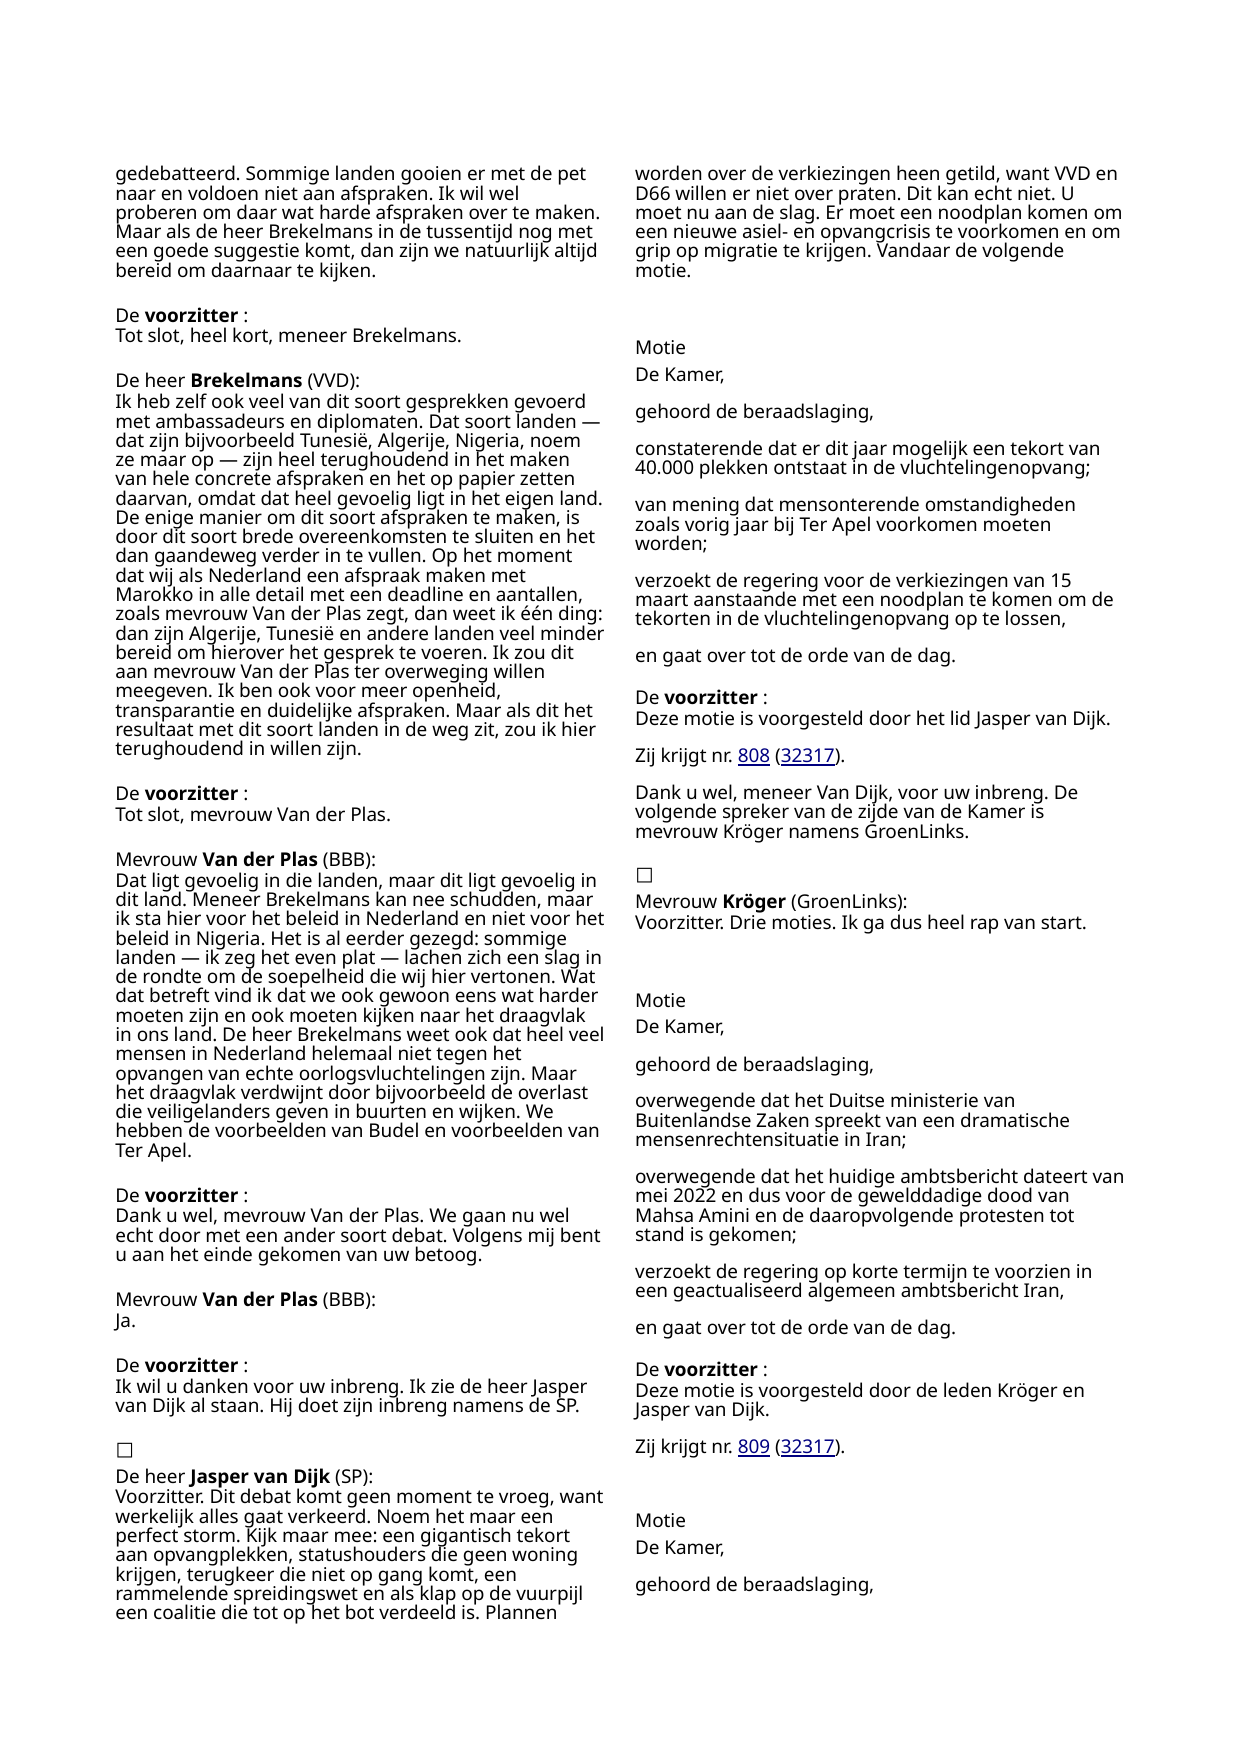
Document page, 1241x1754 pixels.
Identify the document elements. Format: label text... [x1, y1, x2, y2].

text Zij krijgt nr. 808 (32317). [635, 747, 1125, 766]
text overwegende dat het Duitse ministerie van Buitenlandse Zaken spreekt van een dramatische mensenrechtensituatie in Iran; [635, 1092, 1125, 1150]
text Motie [635, 334, 1125, 360]
text De Kamer, [635, 1539, 1125, 1559]
text De voorzitter : [635, 684, 1125, 710]
text De Kamer, [635, 366, 1125, 385]
text Mevrouw Van der Plas (BBB): [115, 1286, 605, 1312]
text verzoekt de regering voor de verkiezingen van 15 maart aanstaande met een noodplan te komen om de tekorten in de vluchtelingenopvang op te lossen, [635, 572, 1125, 629]
text ⬜ [115, 1437, 605, 1463]
text Motie [635, 1508, 1125, 1533]
text Ja. [115, 1312, 605, 1331]
text De voorzitter : [115, 1352, 605, 1378]
text Motie [635, 987, 1125, 1013]
text ⬜ [635, 863, 1125, 888]
text Voorzitter. Drie moties. Ik ga dus heel rap van start. [635, 914, 1125, 933]
text Dat ligt gevoelig in die landen, maar dit ligt gevoelig in dit land. Meneer Brekelmans kan nee schudden, maar ik sta hier voor het beleid in Nederland en niet voor het beleid in Nigeria. Het is al eerder gezegd: sommige landen — ik zeg het even plat — lachen zich een slag in de rondte om de soepelheid die wij hier vertonen. Wat dat betreft vind ik dat we ook gewoon eens wat harder moeten zijn en ook moeten kijken naar het draagvlak in ons land. De heer Brekelmans weet ook dat heel veel mensen in Nederland helemaal niet tegen het opvangen van echte oorlogsvluchtelingen zijn. Maar het draagvlak verdwijnt door bijvoorbeeld de overlast die veiligelanders geven in buurten en wijken. We hebben de voorbeelden van Budel en voorbeelden van Ter Apel. [115, 872, 605, 1161]
text Mevrouw Kröger (GroenLinks): [635, 888, 1125, 914]
text constaterende dat er dit jaar mogelijk een tekort van 40.000 plekken ontstaat in de vluchtelingenopvang; [635, 440, 1125, 478]
text Dank u wel, meneer Van Dijk, voor uw inbreng. De volgende spreker van de zijde van de Kamer is mevrouw Kröger namens GroenLinks. [635, 784, 1125, 842]
text worden over de verkiezingen heen getild, want VVD en D66 willen er niet over praten. Dit kan echt niet. U moet nu aan de slag. Er moet een noodplan komen om een nieuwe asiel- en opvangcrisis te voorkomen en om grip op migratie te krijgen. Vandaar de volgende motie. [635, 165, 1125, 281]
text De heer Jasper van Dijk (SP): [115, 1463, 605, 1488]
text Tot slot, heel kort, meneer Brekelmans. [115, 327, 605, 347]
text gedebatteerd. Sommige landen gooien er met de pet naar en voldoen niet aan afspraken. Ik wil wel proberen om daar wat harde afspraken over te maken. Maar als de heer Brekelmans in de tussentijd nog met een goede suggestie komt, dan zijn we natuurlijk altijd bereid om daarnaar te kijken. [115, 165, 605, 281]
text De voorzitter : [115, 1182, 605, 1207]
text gehoord de beraadslaging, [635, 403, 1125, 422]
text De voorzitter : [115, 780, 605, 806]
text gehoord de beraadslaging, [635, 1056, 1125, 1075]
text overwegende dat het huidige ambtsbericht dateert van mei 2022 en dus voor de gewelddadige dood van Mahsa Amini en de daaropvolgende protesten tot stand is gekomen; [635, 1168, 1125, 1245]
text Ik wil u danken voor uw inbreng. Ik zie de heer Jasper van Dijk al staan. Hij doet zijn inbreng namens de SP. [115, 1378, 605, 1416]
text en gaat over tot de orde van de dag. [635, 647, 1125, 667]
text van mening dat mensonterende omstandigheden zoals vorig jaar bij Ter Apel voorkomen moeten worden; [635, 496, 1125, 554]
text Zij krijgt nr. 809 (32317). [635, 1438, 1125, 1457]
text De voorzitter : [635, 1356, 1125, 1382]
text Tot slot, mevrouw Van der Plas. [115, 806, 605, 825]
text Dank u wel, mevrouw Van der Plas. We gaan nu wel echt door met een ander soort debat. Volgens mij bent u aan het einde gekomen van uw betoog. [115, 1207, 605, 1265]
text verzoekt de regering op korte termijn te voorzien in een geactualiseerd algemeen ambtsbericht Iran, [635, 1263, 1125, 1301]
text Deze motie is voorgesteld door het lid Jasper van Dijk. [635, 710, 1125, 729]
text De heer Brekelmans (VVD): [115, 368, 605, 393]
text en gaat over tot de orde van de dag. [635, 1319, 1125, 1338]
text gehoord de beraadslaging, [635, 1576, 1125, 1596]
text Deze motie is voorgesteld door de leden Kröger en Jasper van Dijk. [635, 1382, 1125, 1420]
text De Kamer, [635, 1018, 1125, 1038]
text Ik heb zelf ook veel van dit soort gesprekken gevoerd met ambassadeurs en diplomaten. Dat soort landen — dat zijn bijvoorbeeld Tunesië, Algerije, Nigeria, noem ze maar op — zijn heel terughoudend in het maken van hele concrete afspraken en het op papier zetten daarvan, omdat dat heel gevoelig ligt in het eigen land. De enige manier om dit soort afspraken te maken, is door dit soort brede overeenkomsten te sluiten en het dan gaandeweg verder in te vullen. Op het moment dat wij als Nederland een afspraak maken met Marokko in alle detail met een deadline en aantallen, zoals mevrouw Van der Plas zegt, dan weet ik één ding: dan zijn Algerije, Tunesië en andere landen veel minder bereid om hierover het gesprek te voeren. Ik zou dit aan mevrouw Van der Plas ter overweging willen meegeven. Ik ben ook voor meer openheid, transparantie en duidelijke afspraken. Maar als dit het resultaat met dit soort landen in de weg zit, zou ik hier terughoudend in willen zijn. [115, 393, 605, 759]
text Voorzitter. Dit debat komt geen moment te vroeg, want werkelijk alles gaat verkeerd. Noem het maar een perfect storm. Kijk maar mee: een gigantisch tekort aan opvangplekken, statushouders die geen woning krijgen, terugkeer die niet op gang komt, een rammelende spreidingswet en als klap op de vuurpijl een coalitie die tot op het bot verdeeld is. Plannen [115, 1488, 605, 1623]
text Mevrouw Van der Plas (BBB): [115, 846, 605, 872]
text De voorzitter : [115, 302, 605, 327]
